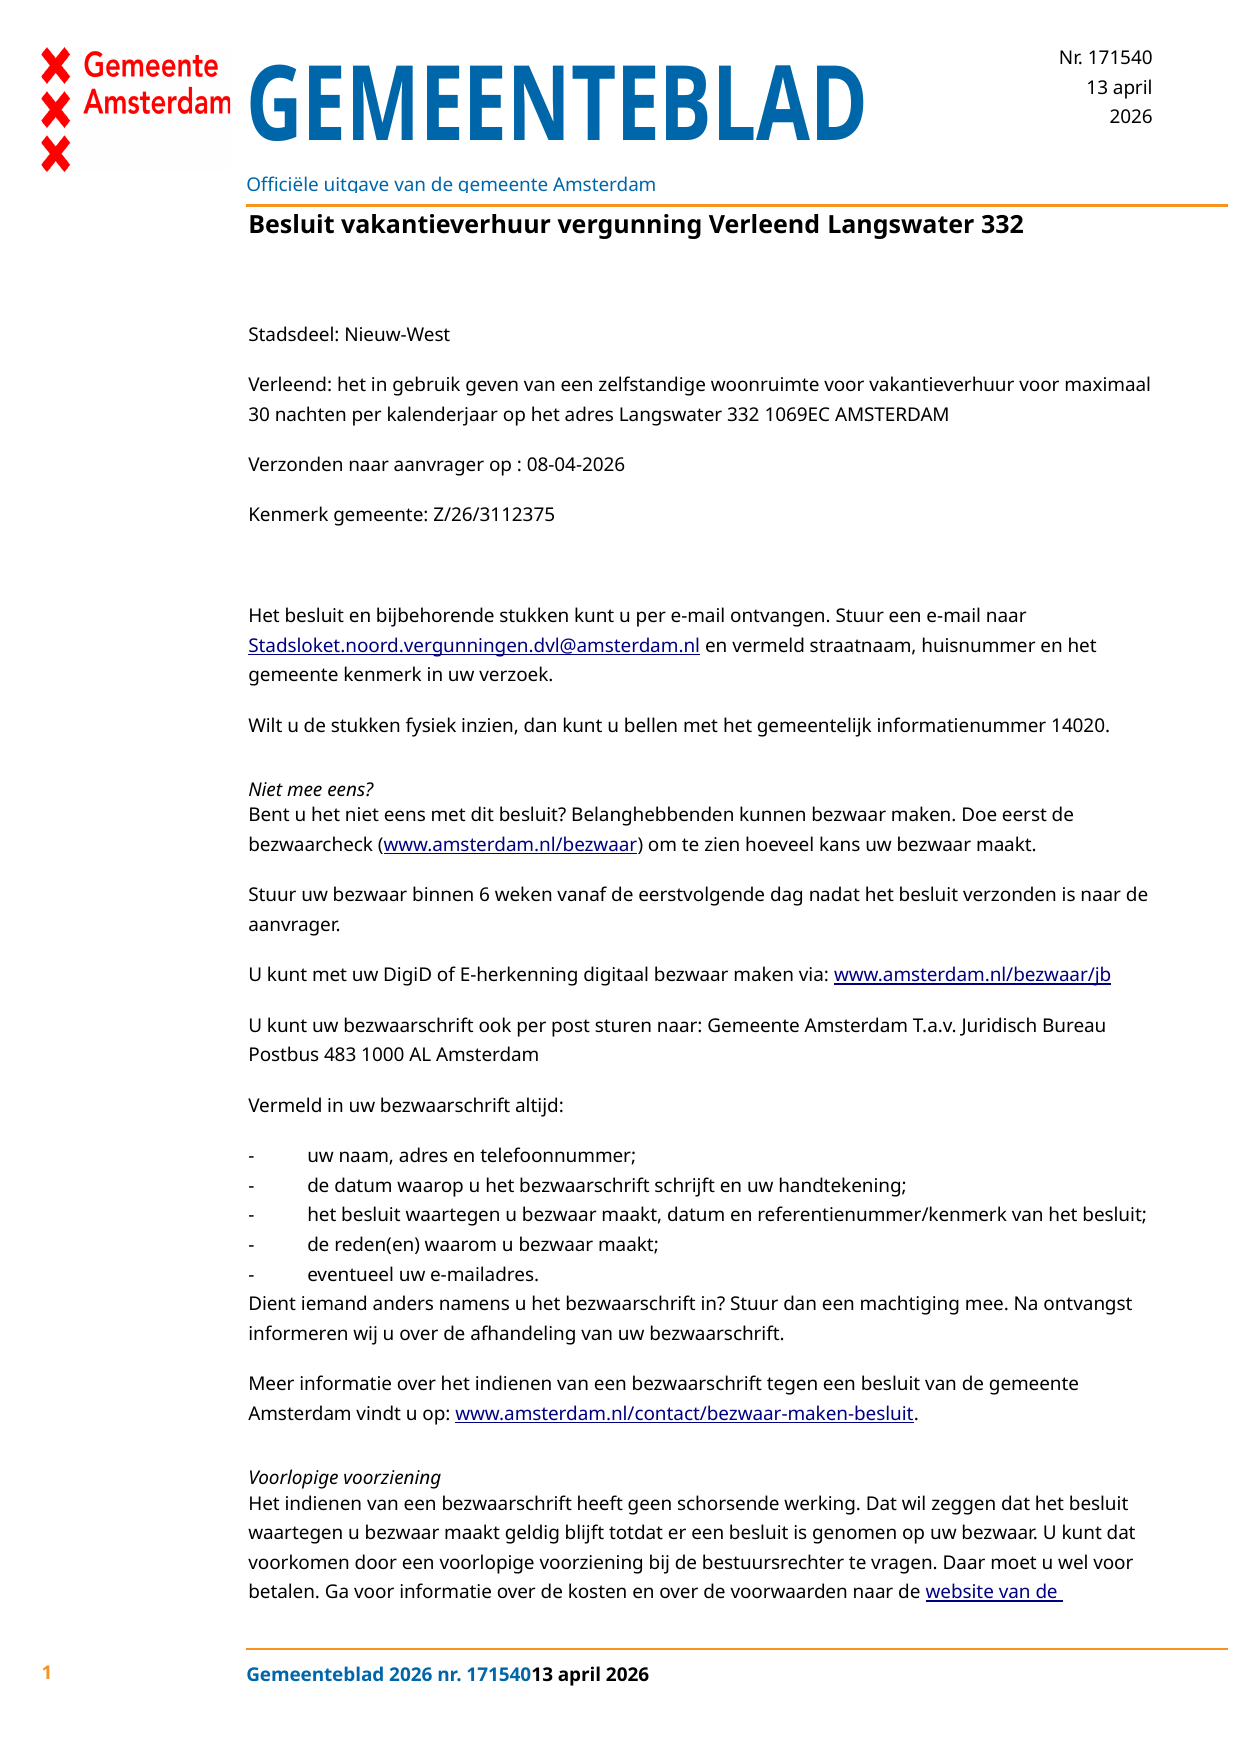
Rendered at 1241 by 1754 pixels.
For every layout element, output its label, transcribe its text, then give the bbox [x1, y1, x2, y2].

text Kenmerk gemeente: Z/26/3112375 [248, 502, 1152, 527]
text U kunt met uw DigiD of E-herkenning digitaal bezwaar maken via: www.amsterdam.nl/bezwaar/jb [248, 962, 1152, 987]
list de reden(en) waarom u bezwaar maakt; [248, 1231, 1152, 1257]
text Niet mee eens? [248, 776, 1152, 802]
text Verzonden naar aanvrager op : 08-04-2026 [248, 451, 1152, 477]
text Stadsdeel: Nieuw-West [248, 321, 1152, 346]
list de datum waarop u het bezwaarschrift schrijft en uw handtekening; [248, 1172, 1152, 1198]
text Besluit vakantieverhuur vergunning Verleend Langswater 332 [248, 207, 1152, 241]
text Dient iemand anders namens u het bezwaarschrift in? Stuur dan een machtiging mee. Na ontvangst informeren wij u over de afhandeling van uw bezwaarschrift. [248, 1290, 1152, 1346]
list het besluit waartegen u bezwaar maakt, datum en referentienummer/kenmerk van het besluit; [248, 1202, 1152, 1227]
text Stuur uw bezwaar binnen 6 weken vanaf de eerstvolgende dag nadat het besluit verzonden is naar de aanvrager. [248, 882, 1152, 937]
text Vermeld in uw bezwaarschrift altijd: [248, 1092, 1152, 1118]
list eventueel uw e-mailadres. [248, 1261, 1152, 1287]
text Het besluit en bijbehorende stukken kunt u per e-mail ontvangen. Stuur een e-mail naar Stadsloket.noord.vergunningen.dvl@amsterdam.nl en vermeld straatnaam, huisnummer en het gemeente kenmerk in uw verzoek. [248, 602, 1152, 687]
text Voorlopige voorziening [248, 1464, 1152, 1490]
text U kunt uw bezwaarschrift ook per post sturen naar: Gemeente Amsterdam T.a.v. Juridisch Bureau Postbus 483 1000 AL Amsterdam [248, 1012, 1152, 1067]
text Verleend: het in gebruik geven van een zelfstandige woonruimte voor vakantieverhuur voor maximaal 30 nachten per kalenderjaar op het adres Langswater 332 1069EC AMSTERDAM [248, 371, 1152, 426]
text Het indienen van een bezwaarschrift heeft geen schorsende werking. Dat wil zeggen dat het besluit waartegen u bezwaar maakt geldig blijft totdat er een besluit is genomen op uw bezwaar. U kunt dat voorkomen door een voorlopige voorziening bij de bestuursrechter te vragen. Daar moet u wel voor betalen. Ga voor informatie over de kosten en over de voorwaarden naar de website van de [248, 1490, 1152, 1604]
text Wilt u de stukken fysiek inzien, dan kunt u bellen met het gemeentelijk informatienummer 14020. [248, 712, 1152, 738]
list uw naam, adres en telefoonnummer; [248, 1142, 1152, 1168]
text Meer informatie over het indienen van een bezwaarschrift tegen een besluit van de gemeente Amsterdam vindt u op: www.amsterdam.nl/contact/bezwaar-maken-besluit. [248, 1370, 1152, 1426]
picture [41, 47, 231, 172]
text Bent u het niet eens met dit besluit? Belanghebbenden kunnen bezwaar maken. Doe eerst de bezwaarcheck (www.amsterdam.nl/bezwaar) om te zien hoeveel kans uw bezwaar maakt. [248, 802, 1152, 857]
